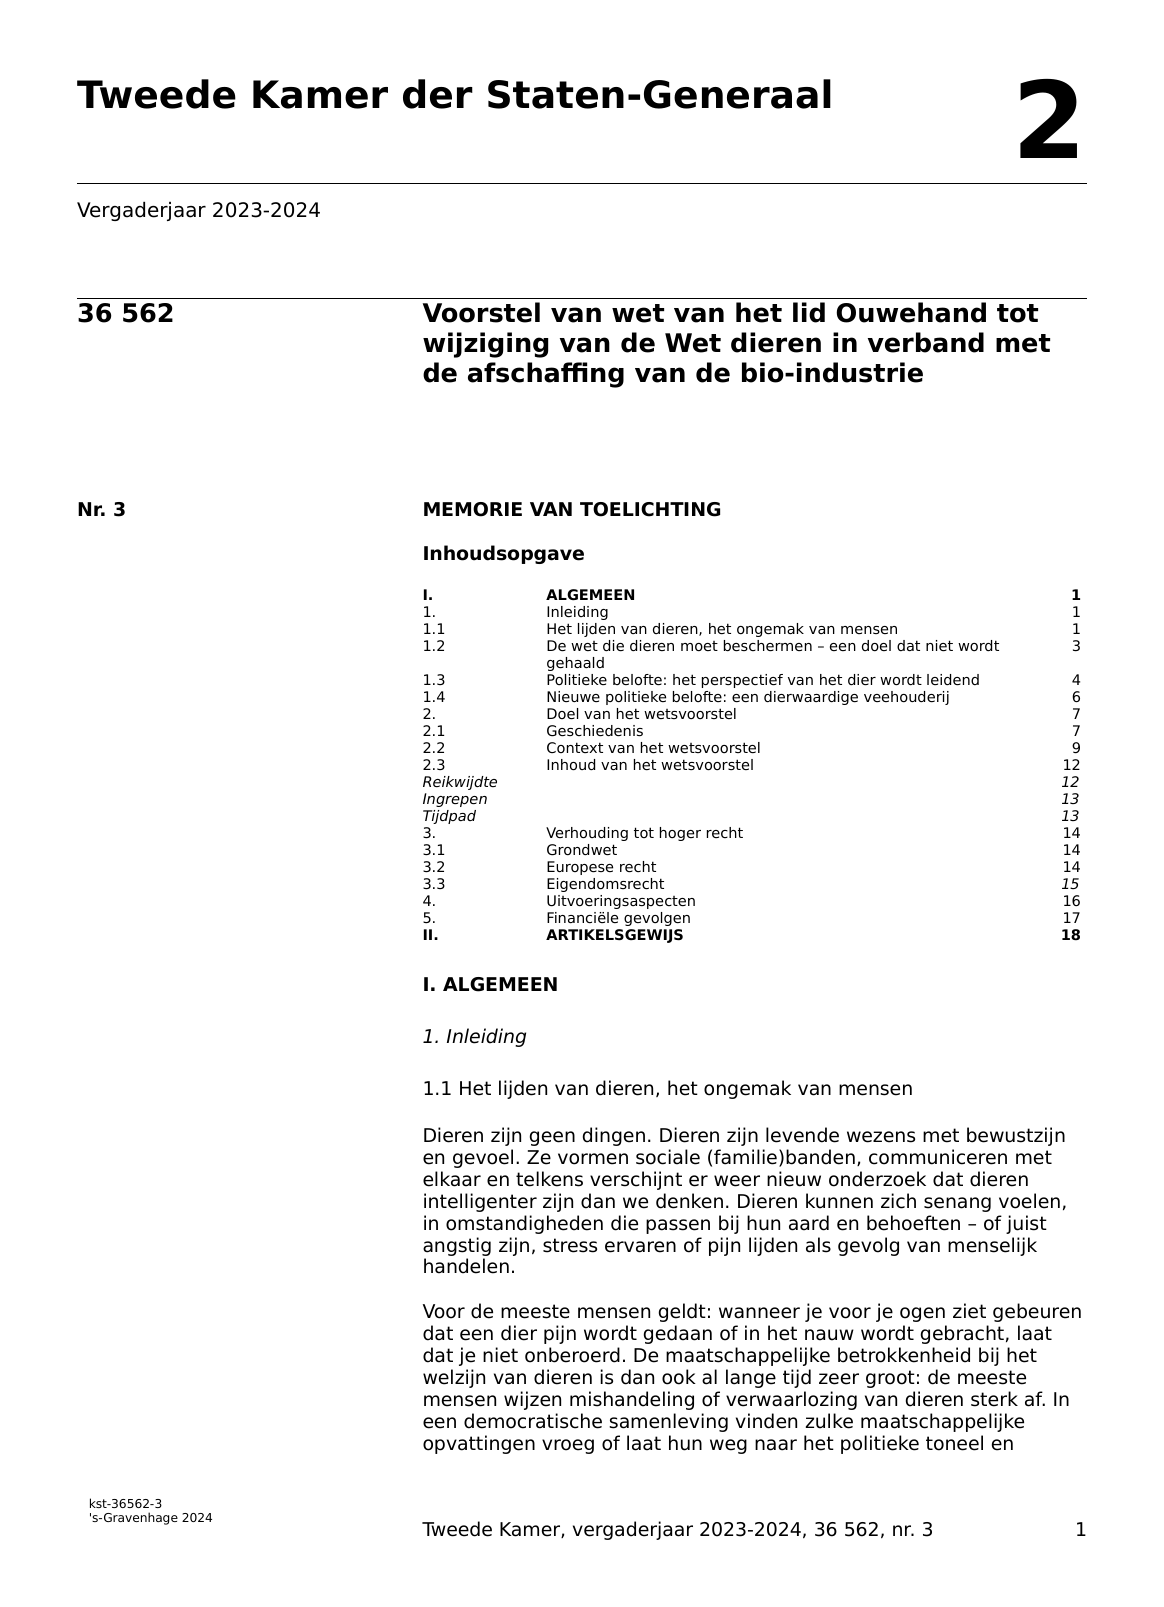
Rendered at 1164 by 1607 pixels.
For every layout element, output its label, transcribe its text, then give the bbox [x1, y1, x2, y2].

table_cell Doel van het wetsvoorstel [540, 706, 1028, 723]
table_cell 12 [1028, 774, 1087, 791]
table_cell 5. [422, 910, 540, 927]
text kst-36562-3 [88, 1497, 323, 1511]
table_cell 14 [1028, 842, 1087, 859]
table_cell 2.3 [422, 757, 540, 774]
table_cell 2. [422, 706, 540, 723]
table_cell Verhouding tot hoger recht [540, 825, 1028, 842]
table_cell II. [422, 927, 540, 944]
table_cell Ingrepen [422, 791, 1028, 808]
table_cell Context van het wetsvoorstel [540, 740, 1028, 757]
table_cell 16 [1028, 893, 1087, 910]
table_cell 1 [1028, 604, 1087, 621]
table_cell ARTIKELSGEWIJS [540, 927, 1028, 944]
text Dieren zijn geen dingen. Dieren zijn levende wezens met bewustzijn en gevoel. Ze vormen sociale (familie)banden, communiceren met elkaar en telkens verschijnt er weer nieuw onderzoek dat dieren intelligenter zijn dan we denken. Dieren kunnen zich senang voelen, in omstandigheden die passen bij hun aard en behoeften – of juist angstig zijn, stress ervaren of pijn lijden als gevolg van menselijk handelen. [422, 1124, 1087, 1278]
table_cell 3. [422, 825, 540, 842]
table_header Tweede Kamer der Staten-Generaal [77, 59, 886, 183]
subtitle I. ALGEMEEN [422, 974, 1087, 996]
text 's-Gravenhage 2024 [88, 1511, 323, 1525]
table_cell 1. [422, 604, 540, 621]
subtitle 36 562 Voorstel van wet van het lid Ouwehand tot wijziging van de Wet dieren in verband met de afschaffing van de bio-industrie [77, 299, 1087, 388]
table_cell Europese recht [540, 859, 1028, 876]
table_cell 2.1 [422, 723, 540, 740]
table_cell Grondwet [540, 842, 1028, 859]
table_cell Inhoud van het wetsvoorstel [540, 757, 1028, 774]
table_cell Uitvoeringsaspecten [540, 893, 1028, 910]
table_header I. [422, 587, 540, 604]
table_cell 1.2 [422, 638, 540, 672]
table_cell De wet die dieren moet beschermen – een doel dat niet wordt gehaald [540, 638, 1028, 672]
subtitle 1. Inleiding [422, 1026, 1087, 1048]
table_cell 3.2 [422, 859, 540, 876]
table_cell Politieke belofte: het perspectief van het dier wordt leidend [540, 672, 1028, 689]
subtitle Inhoudsopgave [422, 543, 1087, 565]
table_cell 7 [1028, 706, 1087, 723]
table_cell Financiële gevolgen [540, 910, 1028, 927]
table_cell 3.3 [422, 876, 540, 893]
table_cell 6 [1028, 689, 1087, 706]
subtitle 1.1 Het lijden van dieren, het ongemak van mensen [422, 1078, 1087, 1099]
table_header ALGEMEEN [540, 587, 1028, 604]
table_cell Vergaderjaar 2023-2024 [77, 184, 1087, 298]
table_cell 1 [1028, 621, 1087, 638]
table_cell Geschiedenis [540, 723, 1028, 740]
table_cell Reikwijdte [422, 774, 1028, 791]
table_header 1 [1028, 587, 1087, 604]
table_cell 4. [422, 893, 540, 910]
subtitle Nr. 3 MEMORIE VAN TOELICHTING [77, 499, 1087, 521]
table_cell 13 [1028, 791, 1087, 808]
table_cell Inleiding [540, 604, 1028, 621]
table_cell 1.4 [422, 689, 540, 706]
table_cell 12 [1028, 757, 1087, 774]
table_cell 9 [1028, 740, 1087, 757]
table_cell 3.1 [422, 842, 540, 859]
table_cell 4 [1028, 672, 1087, 689]
table_cell 13 [1028, 808, 1087, 825]
table_cell 3 [1028, 638, 1087, 672]
table_cell 1.1 [422, 621, 540, 638]
text Voor de meeste mensen geldt: wanneer je voor je ogen ziet gebeuren dat een dier pijn wordt gedaan of in het nauw wordt gebracht, laat dat je niet onberoerd. De maatschappelijke betrokkenheid bij het welzijn van dieren is dan ook al lange tijd zeer groot: de meeste mensen wijzen mishandeling of verwaarlozing van dieren sterk af. In een democratische samenleving vinden zulke maatschappelijke opvattingen vroeg of laat hun weg naar het politieke toneel en [422, 1301, 1087, 1454]
table_header 2 [886, 59, 1087, 183]
table_cell 18 [1028, 927, 1087, 944]
table_cell Nieuwe politieke belofte: een dierwaardige veehouderij [540, 689, 1028, 706]
table_cell 14 [1028, 825, 1087, 842]
table_cell Het lijden van dieren, het ongemak van mensen [540, 621, 1028, 638]
table_cell 2.2 [422, 740, 540, 757]
table_cell Tijdpad [422, 808, 1028, 825]
table_cell 7 [1028, 723, 1087, 740]
table_cell 17 [1028, 910, 1087, 927]
table_cell 1.3 [422, 672, 540, 689]
table_cell 15 [1028, 876, 1087, 893]
table_cell 14 [1028, 859, 1087, 876]
table_cell Eigendomsrecht [540, 876, 1028, 893]
